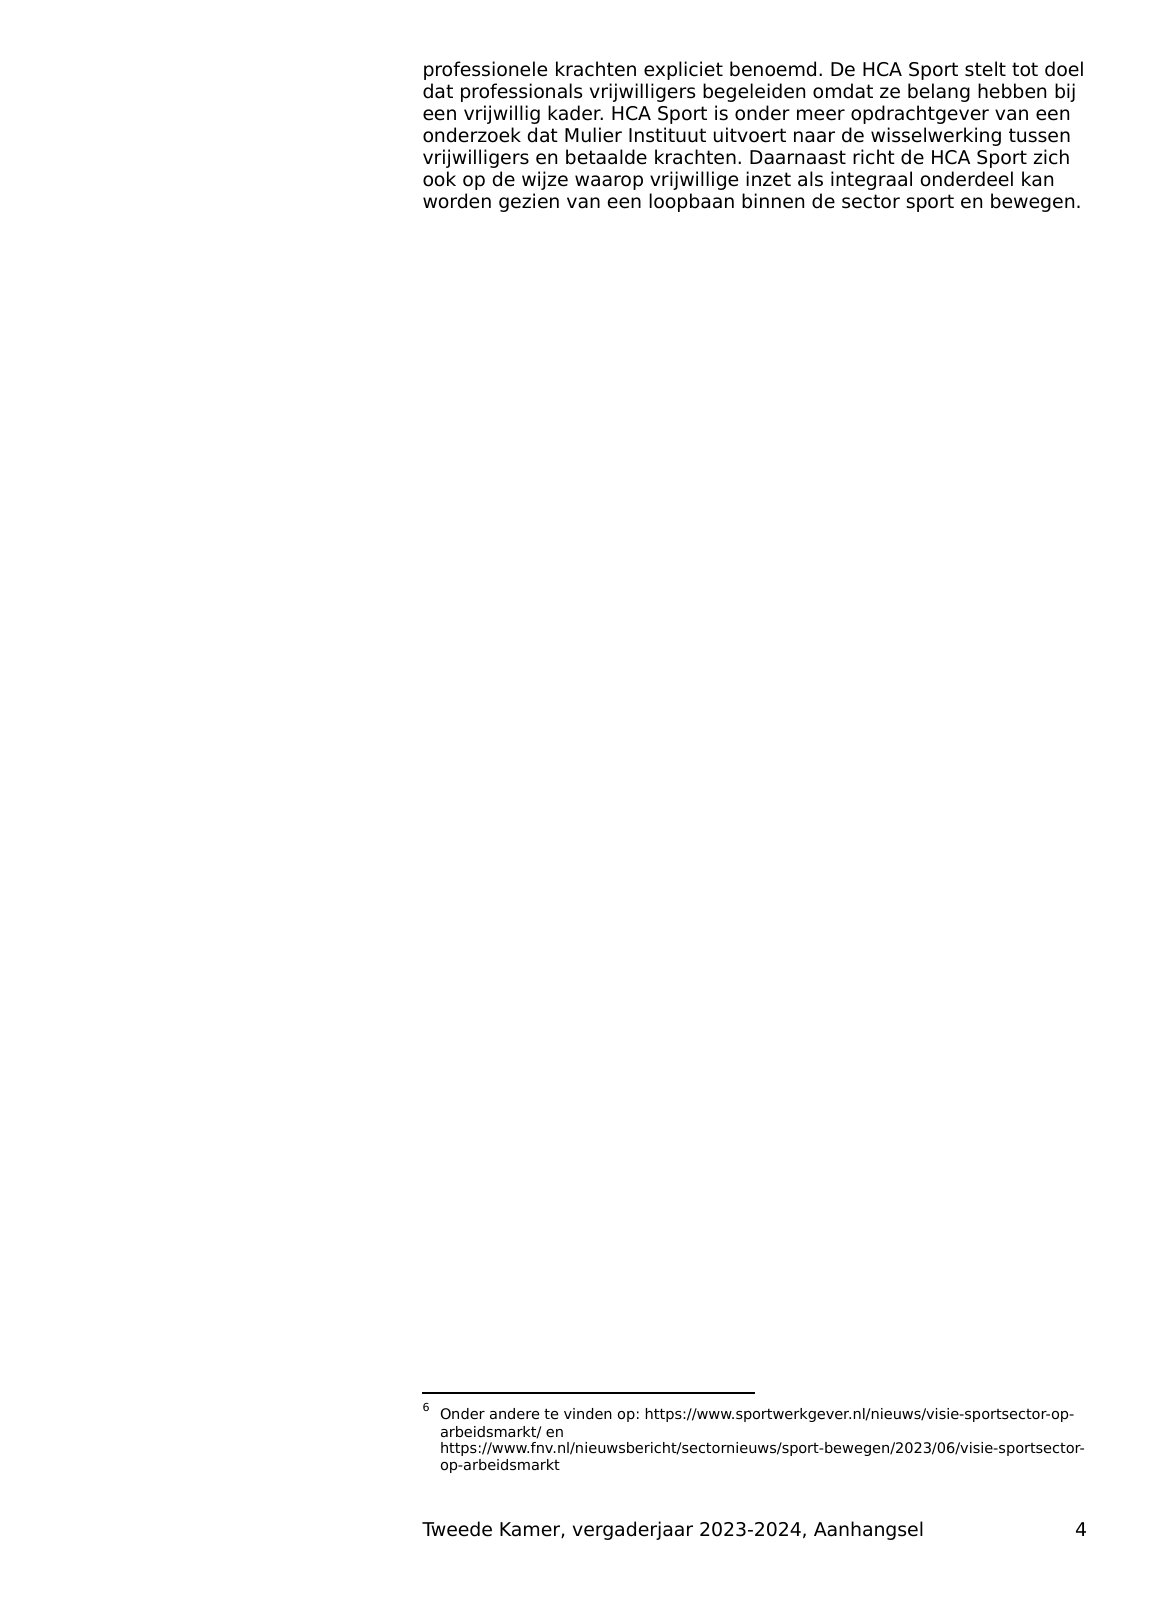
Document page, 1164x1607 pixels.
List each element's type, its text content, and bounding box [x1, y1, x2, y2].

text Onder andere te vinden op: https://www.sportwerkgever.nl/nieuws/visie-sportsector-op-arbeidsmarkt/ en https://www.fnv.nl/nieuwsbericht/sectornieuws/sport-bewegen/2023/06/visie-sportsector-op-arbeidsmarkt [422, 1402, 1087, 1474]
text professionele krachten expliciet benoemd. De HCA Sport stelt tot doel dat professionals vrijwilligers begeleiden omdat ze belang hebben bij een vrijwillig kader. HCA Sport is onder meer opdrachtgever van een onderzoek dat Mulier Instituut uitvoert naar de wisselwerking tussen vrijwilligers en betaalde krachten. Daarnaast richt de HCA Sport zich ook op de wijze waarop vrijwillige inzet als integraal onderdeel kan worden gezien van een loopbaan binnen de sector sport en bewegen. [422, 59, 1087, 213]
